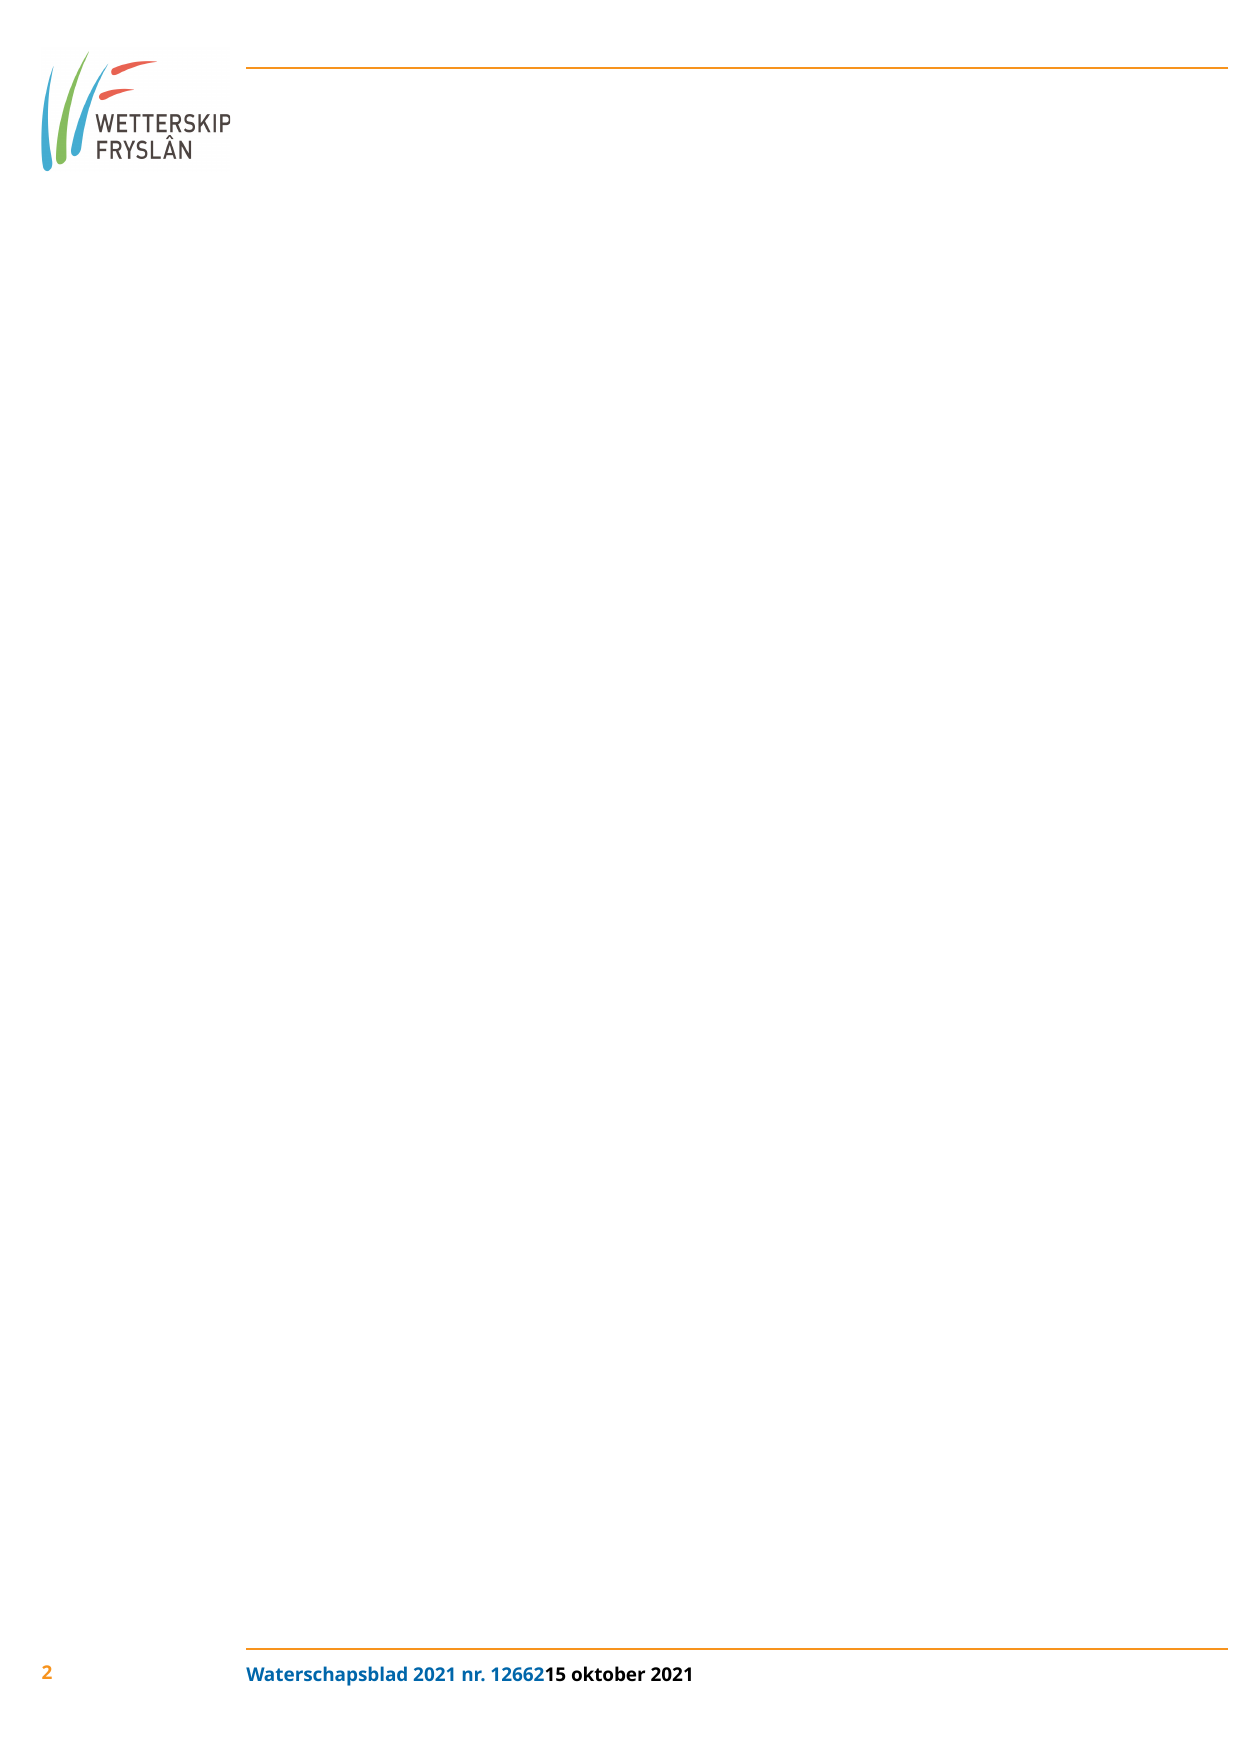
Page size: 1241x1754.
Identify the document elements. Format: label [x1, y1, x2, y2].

picture [41, 47, 231, 172]
